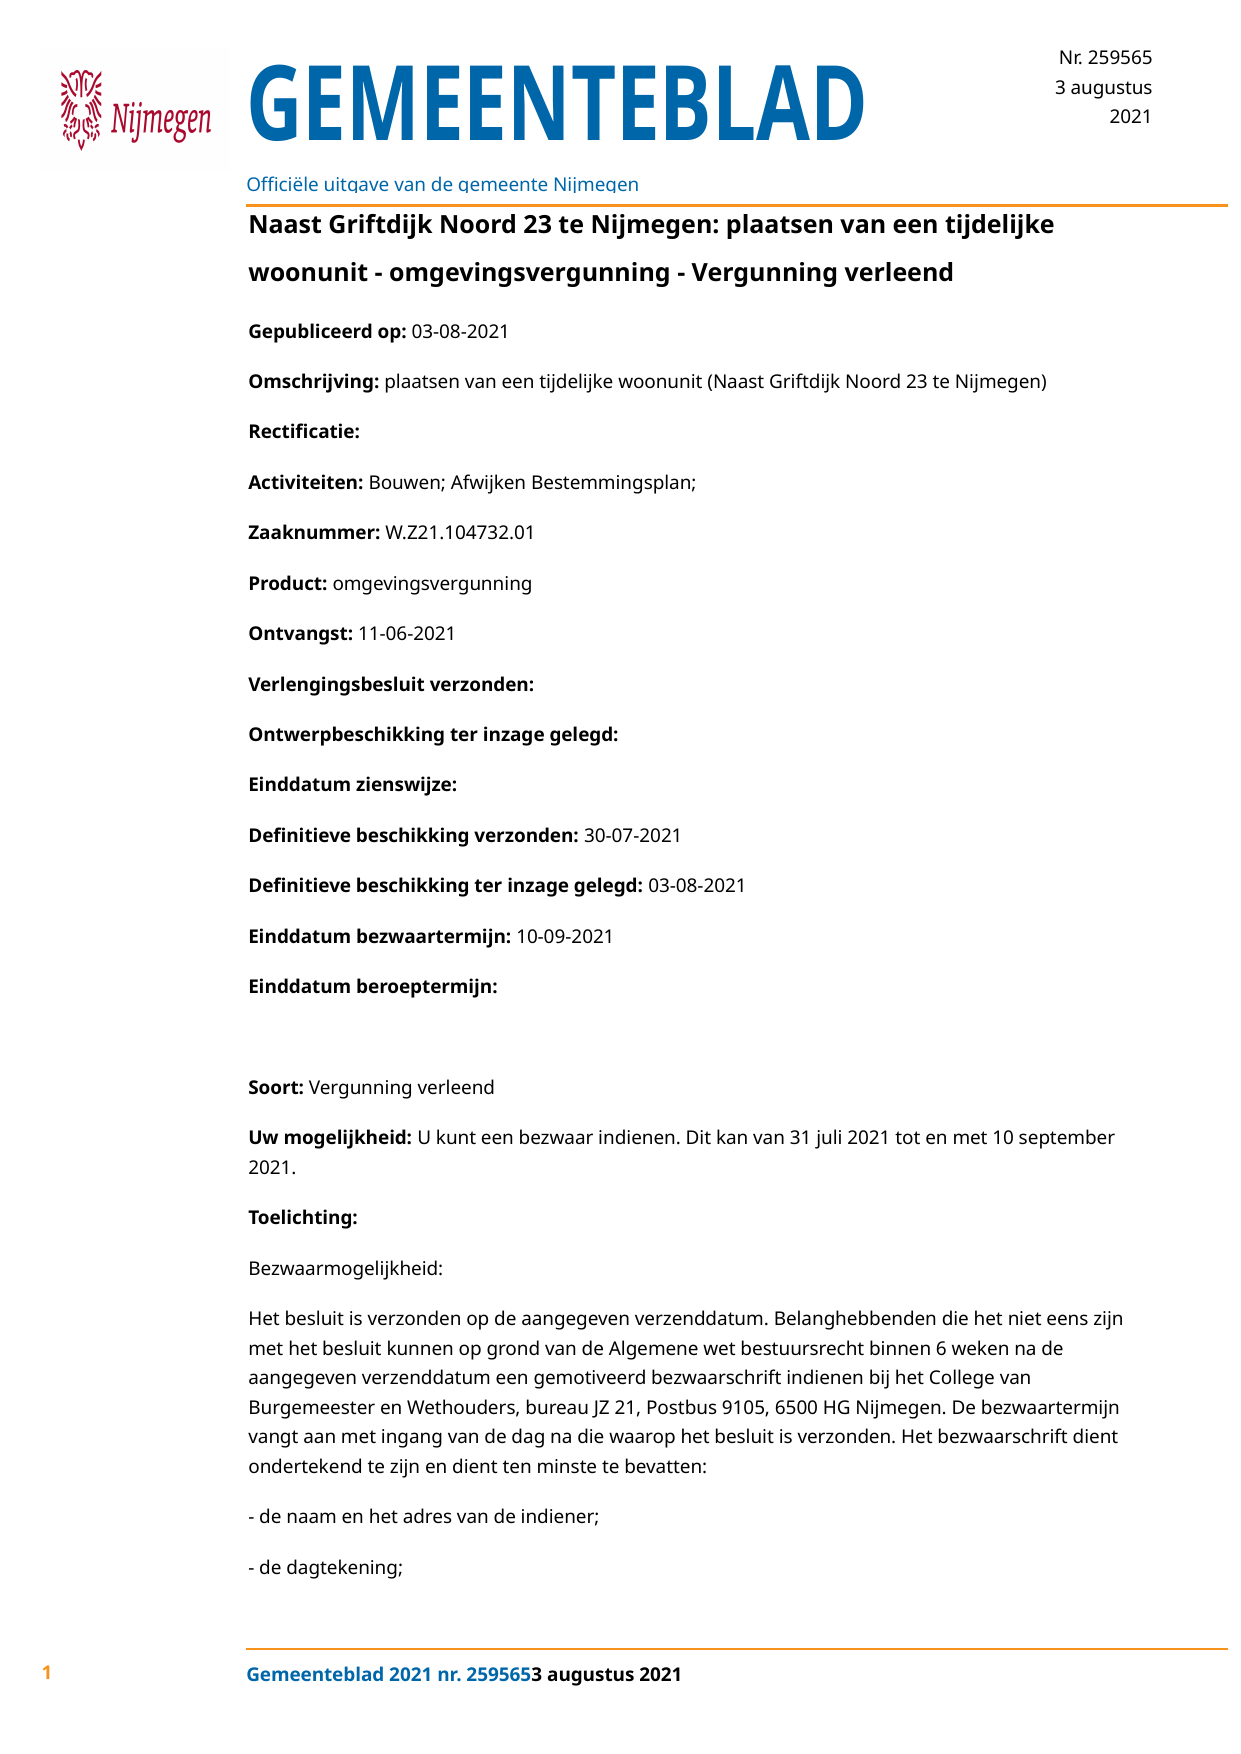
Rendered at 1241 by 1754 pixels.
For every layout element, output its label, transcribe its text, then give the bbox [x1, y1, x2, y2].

text Omschrijving: plaatsen van een tijdelijke woonunit (Naast Griftdijk Noord 23 te Nijmegen) [248, 368, 1152, 394]
text Einddatum bezwaartermijn: 10-09-2021 [248, 923, 1152, 949]
text Product: omgevingsvergunning [248, 570, 1152, 596]
text Bezwaarmogelijkheid: [248, 1255, 1152, 1281]
text Gepubliceerd op: 03-08-2021 [248, 318, 1152, 344]
text Toelichting: [248, 1204, 1152, 1230]
text Definitieve beschikking ter inzage gelegd: 03-08-2021 [248, 872, 1152, 898]
text Activiteiten: Bouwen; Afwijken Bestemmingsplan; [248, 469, 1152, 495]
text Zaaknummer: W.Z21.104732.01 [248, 519, 1152, 545]
text Uw mogelijkheid: U kunt een bezwaar indienen. Dit kan van 31 juli 2021 tot en met 10 september 2021. [248, 1124, 1152, 1180]
picture [41, 47, 231, 172]
text Verlengingsbesluit verzonden: [248, 671, 1152, 697]
text Ontwerpbeschikking ter inzage gelegd: [248, 721, 1152, 747]
text Ontvangst: 11-06-2021 [248, 620, 1152, 646]
text - de dagtekening; [248, 1554, 1152, 1580]
text - de naam en het adres van de indiener; [248, 1504, 1152, 1529]
text Soort: Vergunning verleend [248, 1074, 1152, 1100]
text Definitieve beschikking verzonden: 30-07-2021 [248, 822, 1152, 848]
text Einddatum beroeptermijn: [248, 973, 1152, 999]
text Einddatum zienswijze: [248, 772, 1152, 797]
text Naast Griftdijk Noord 23 te Nijmegen: plaatsen van een tijdelijke woonunit - omgevingsvergunning - Vergunning verleend [248, 207, 1152, 288]
text Het besluit is verzonden op de aangegeven verzenddatum. Belanghebbenden die het niet eens zijn met het besluit kunnen op grond van de Algemene wet bestuursrecht binnen 6 weken na de aangegeven verzenddatum een gemotiveerd bezwaarschrift indienen bij het College van Burgemeester en Wethouders, bureau JZ 21, Postbus 9105, 6500 HG Nijmegen. De bezwaartermijn vangt aan met ingang van de dag na die waarop het besluit is verzonden. Het bezwaarschrift dient ondertekend te zijn en dient ten minste te bevatten: [248, 1305, 1152, 1479]
text Rectificatie: [248, 419, 1152, 444]
